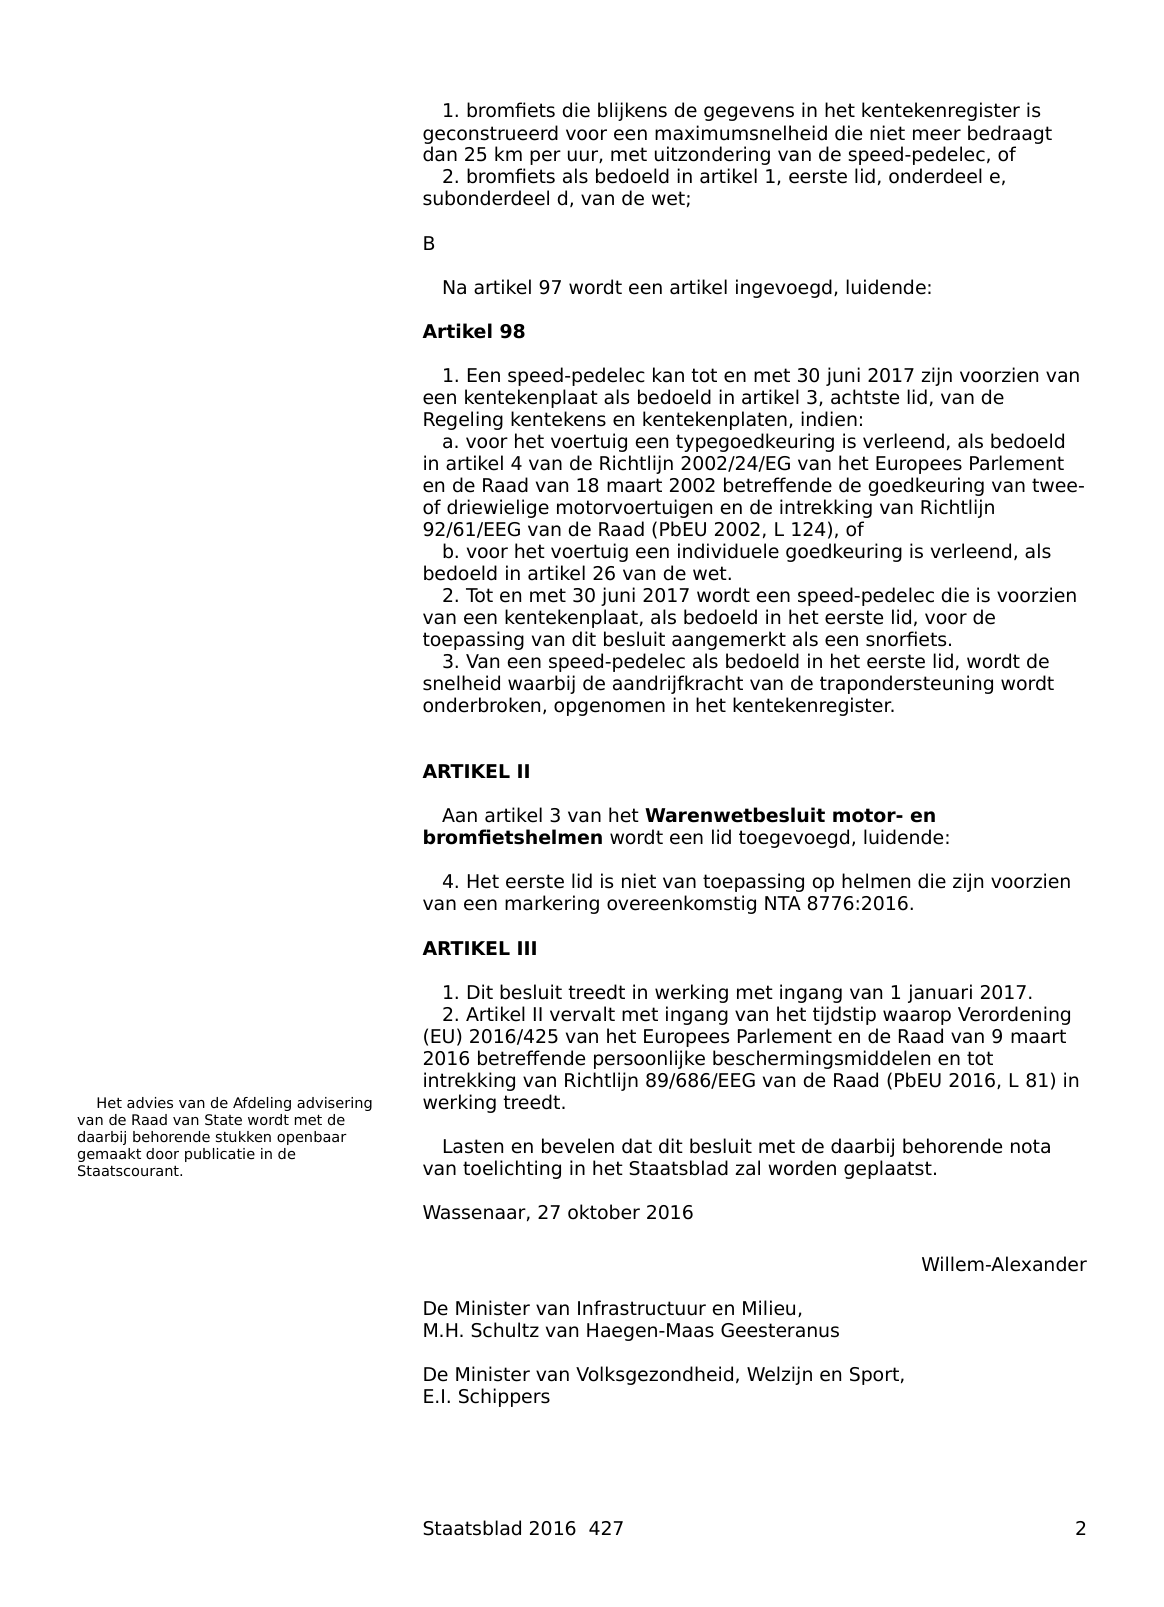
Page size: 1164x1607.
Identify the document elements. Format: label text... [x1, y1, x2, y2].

text 4. Het eerste lid is niet van toepassing op helmen die zijn voorzien van een markering overeenkomstig NTA 8776:2016. [422, 871, 1087, 915]
text 3. Van een speed-pedelec als bedoeld in het eerste lid, wordt de snelheid waarbij de aandrijfkracht van de trapondersteuning wordt onderbroken, opgenomen in het kentekenregister. [422, 651, 1087, 717]
text De Minister van Volksgezondheid, Welzijn en Sport, E.I. Schippers [422, 1364, 1087, 1408]
text Wassenaar, 27 oktober 2016 [422, 1202, 1087, 1224]
text Na artikel 97 wordt een artikel ingevoegd, luidende: [422, 277, 1087, 299]
text 1. Een speed-pedelec kan tot en met 30 juni 2017 zijn voorzien van een kentekenplaat als bedoeld in artikel 3, achtste lid, van de Regeling kentekens en kentekenplaten, indien: [422, 365, 1087, 431]
text Lasten en bevelen dat dit besluit met de daarbij behorende nota van toelichting in het Staatsblad zal worden geplaatst. [422, 1136, 1087, 1180]
text Willem-Alexander [422, 1254, 1087, 1276]
text Aan artikel 3 van het Warenwetbesluit motor- en bromfietshelmen wordt een lid toegevoegd, luidende: [422, 805, 1087, 849]
text 1. bromfiets die blijkens de gegevens in het kentekenregister is geconstrueerd voor een maximumsnelheid die niet meer bedraagt dan 25 km per uur, met uitzondering van de speed-pedelec, of [422, 100, 1087, 166]
text b. voor het voertuig een individuele goedkeuring is verleend, als bedoeld in artikel 26 van de wet. [422, 541, 1087, 585]
text De Minister van Infrastructuur en Milieu, M.H. Schultz van Haegen-Maas Geesteranus [422, 1298, 1087, 1342]
text 2. Tot en met 30 juni 2017 wordt een speed-pedelec die is voorzien van een kentekenplaat, als bedoeld in het eerste lid, voor de toepassing van dit besluit aangemerkt als een snorfiets. [422, 585, 1087, 651]
text Het advies van de Afdeling advisering van de Raad van State wordt met de daarbij behorende stukken openbaar gemaakt door publicatie in de Staatscourant. [77, 1095, 396, 1180]
text a. voor het voertuig een typegoedkeuring is verleend, als bedoeld in artikel 4 van de Richtlijn 2002/24/EG van het Europees Parlement en de Raad van 18 maart 2002 betreffende de goedkeuring van twee- of driewielige motorvoertuigen en de intrekking van Richtlijn 92/61/EEG van de Raad (PbEU 2002, L 124), of [422, 431, 1087, 541]
text 2. Artikel II vervalt met ingang van het tijdstip waarop Verordening (EU) 2016/425 van het Europees Parlement en de Raad van 9 maart 2016 betreffende persoonlijke beschermingsmiddelen en tot intrekking van Richtlijn 89/686/EEG van de Raad (PbEU 2016, L 81) in werking treedt. [422, 1004, 1087, 1113]
text 1. Dit besluit treedt in werking met ingang van 1 januari 2017. [422, 982, 1087, 1004]
subtitle ARTIKEL II [422, 761, 1087, 783]
text 2. bromfiets als bedoeld in artikel 1, eerste lid, onderdeel e, subonderdeel d, van de wet; [422, 166, 1087, 210]
subtitle ARTIKEL III [422, 937, 1087, 959]
text B [422, 232, 1087, 254]
subtitle Artikel 98 [422, 321, 1087, 343]
